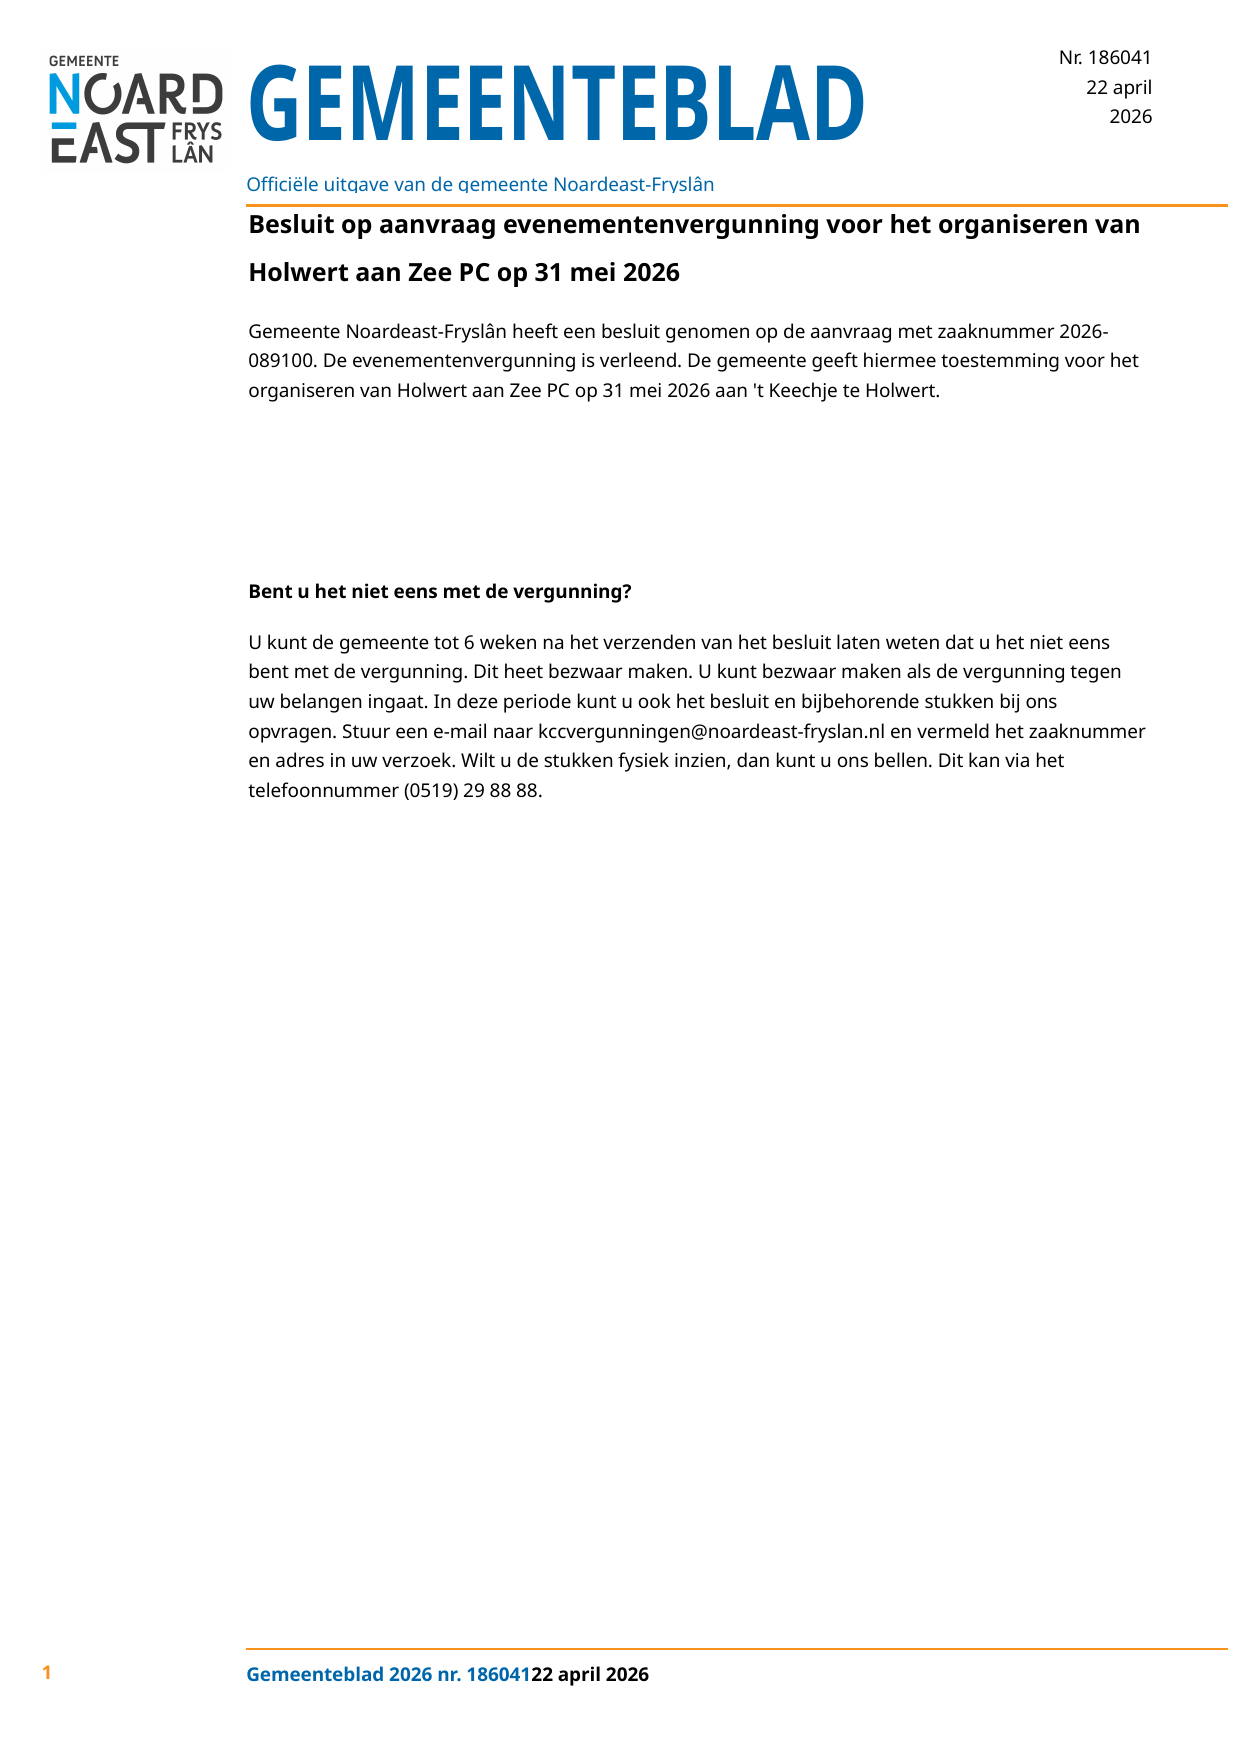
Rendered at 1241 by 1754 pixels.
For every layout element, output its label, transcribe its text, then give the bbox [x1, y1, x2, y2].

picture [41, 47, 231, 172]
text Bent u het niet eens met de vergunning? [248, 579, 1152, 604]
text U kunt de gemeente tot 6 weken na het verzenden van het besluit laten weten dat u het niet eens bent met de vergunning. Dit heet bezwaar maken. U kunt bezwaar maken als de vergunning tegen uw belangen ingaat. In deze periode kunt u ook het besluit en bijbehorende stukken bij ons opvragen. Stuur een e-mail naar kccvergunningen@noardeast-fryslan.nl en vermeld het zaaknummer en adres in uw verzoek. Wilt u de stukken fysiek inzien, dan kunt u ons bellen. Dit kan via het telefoonnummer (0519) 29 88 88. [248, 629, 1152, 803]
text Gemeente Noardeast-Fryslân heeft een besluit genomen op de aanvraag met zaaknummer 2026-089100. De evenementenvergunning is verleend. De gemeente geeft hiermee toestemming voor het organiseren van Holwert aan Zee PC op 31 mei 2026 aan 't Keechje te Holwert. [248, 318, 1152, 403]
text Besluit op aanvraag evenementenvergunning voor het organiseren van Holwert aan Zee PC op 31 mei 2026 [248, 207, 1152, 288]
